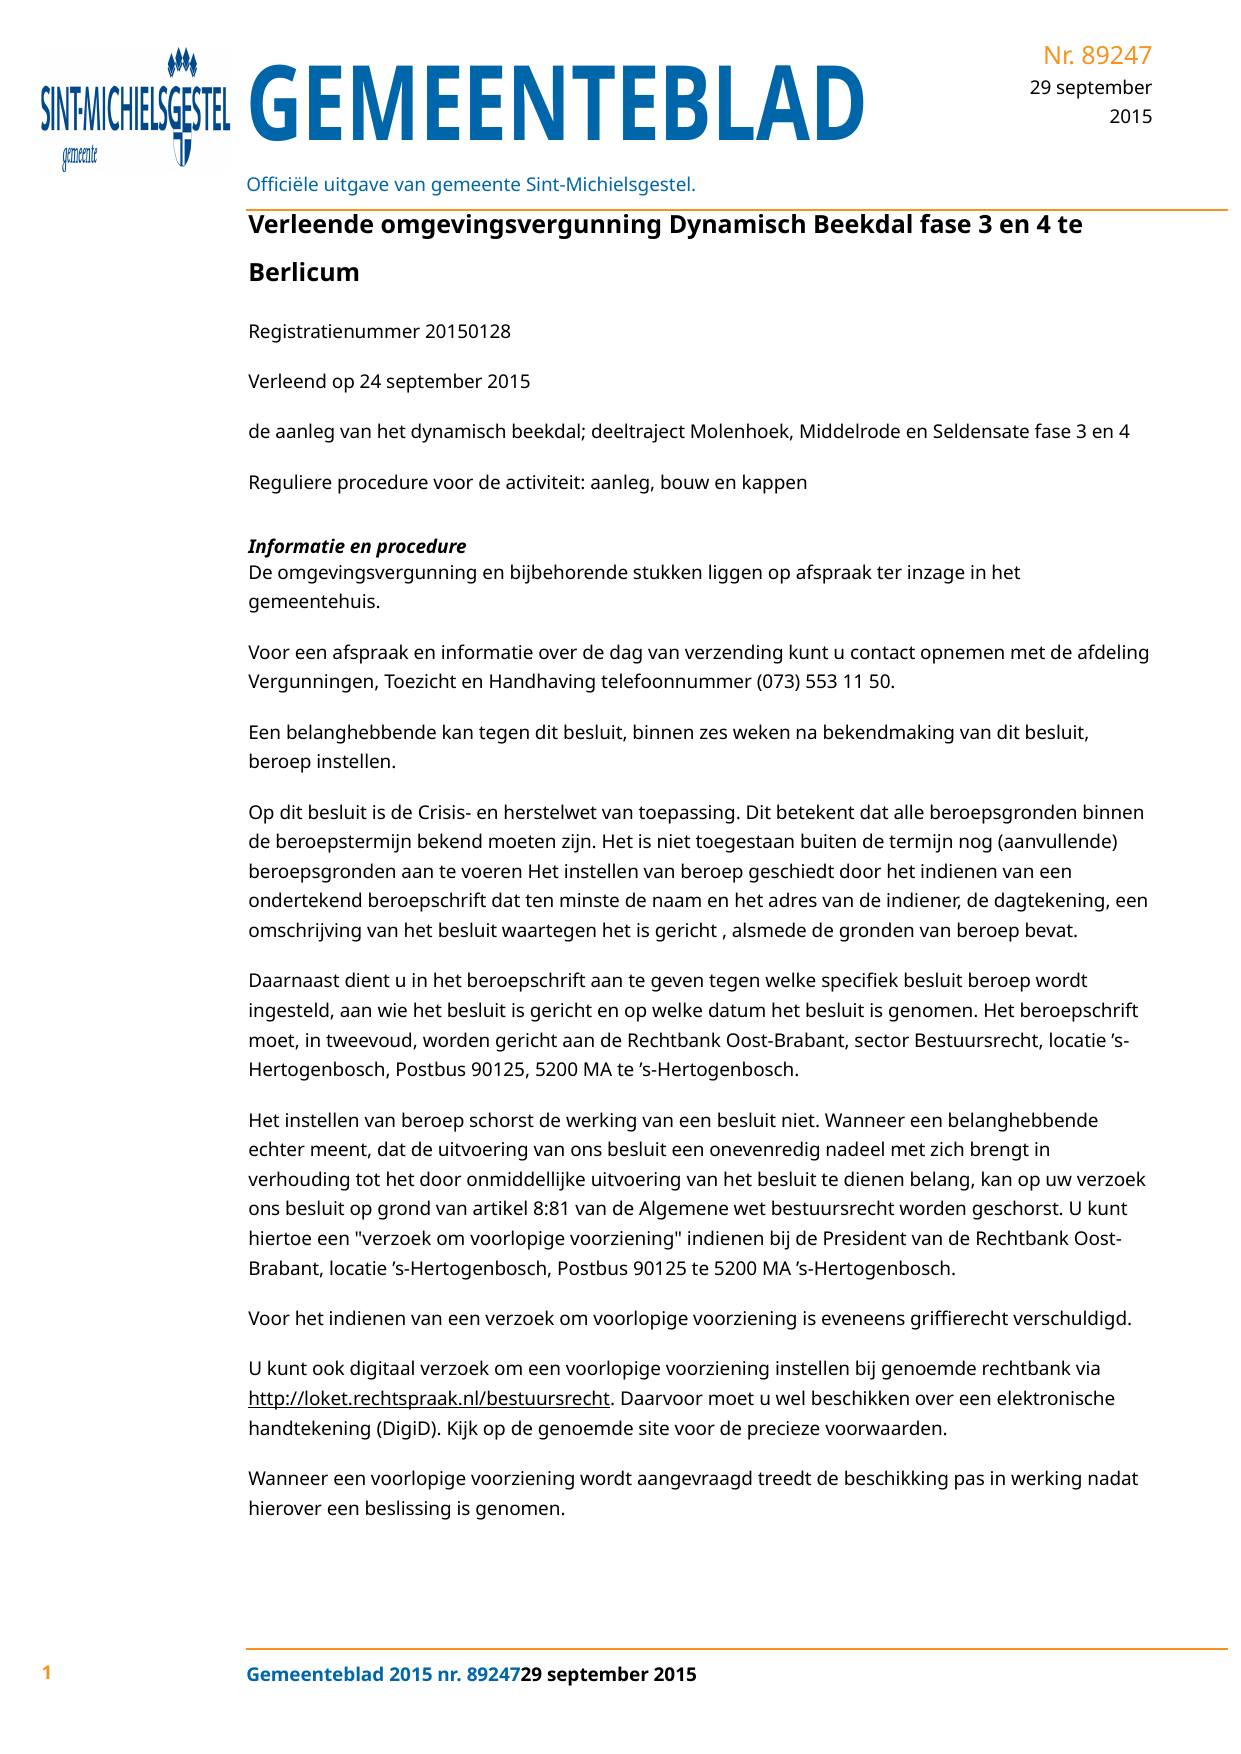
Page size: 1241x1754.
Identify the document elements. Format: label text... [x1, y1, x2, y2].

text Verleende omgevingsvergunning Dynamisch Beekdal fase 3 en 4 te Berlicum [248, 211, 1152, 288]
picture [41, 47, 231, 172]
text U kunt ook digitaal verzoek om een voorlopige voorziening instellen bij genoemde rechtbank via http://loket.rechtspraak.nl/bestuursrecht. Daarvoor moet u wel beschikken over een elektronische handtekening (DigiD). Kijk op de genoemde site voor de precieze voorwaarden. [248, 1356, 1152, 1440]
text Op dit besluit is de Crisis- en herstelwet van toepassing. Dit betekent dat alle beroepsgronden binnen de beroepstermijn bekend moeten zijn. Het is niet toegestaan buiten de termijn nog (aanvullende) beroepsgronden aan te voeren Het instellen van beroep geschiedt door het indienen van een ondertekend beroepschrift dat ten minste de naam en het adres van de indiener, de dagtekening, een omschrijving van het besluit waartegen het is gericht , alsmede de gronden van beroep bevat. [248, 799, 1152, 943]
text Verleend op 24 september 2015 [248, 368, 1152, 394]
text Het instellen van beroep schorst de werking van een besluit niet. Wanneer een belanghebbende echter meent, dat de uitvoering van ons besluit een onevenredig nadeel met zich brengt in verhouding tot het door onmiddellijke uitvoering van het besluit te dienen belang, kan op uw verzoek ons besluit op grond van artikel 8:81 van de Algemene wet bestuursrecht worden geschorst. U kunt hiertoe een "verzoek om voorlopige voorziening" indienen bij de President van de Rechtbank Oost-Brabant, locatie ’s-Hertogenbosch, Postbus 90125 te 5200 MA ’s-Hertogenbosch. [248, 1107, 1152, 1280]
text Informatie en procedure [248, 533, 1152, 559]
text Registratienummer 20150128 [248, 318, 1152, 344]
text Voor het indienen van een verzoek om voorlopige voorziening is eveneens griffierecht verschuldigd. [248, 1305, 1152, 1331]
text Een belanghebbende kan tegen dit besluit, binnen zes weken na bekendmaking van dit besluit, beroep instellen. [248, 719, 1152, 774]
text Daarnaast dient u in het beroepschrift aan te geven tegen welke specifiek besluit beroep wordt ingesteld, aan wie het besluit is gericht en op welke datum het besluit is genomen. Het beroepschrift moet, in tweevoud, worden gericht aan de Rechtbank Oost-Brabant, sector Bestuursrecht, locatie ’s-Hertogenbosch, Postbus 90125, 5200 MA te ’s-Hertogenbosch. [248, 968, 1152, 1082]
text de aanleg van het dynamisch beekdal; deeltraject Molenhoek, Middelrode en Seldensate fase 3 en 4 [248, 419, 1152, 444]
text Voor een afspraak en informatie over de dag van verzending kunt u contact opnemen met de afdeling Vergunningen, Toezicht en Handhaving telefoonnummer (073) 553 11 50. [248, 639, 1152, 694]
text De omgevingsvergunning en bijbehorende stukken liggen op afspraak ter inzage in het gemeentehuis. [248, 559, 1152, 614]
text Reguliere procedure voor de activiteit: aanleg, bouw en kappen [248, 469, 1152, 495]
text Wanneer een voorlopige voorziening wordt aangevraagd treedt de beschikking pas in werking nadat hierover een beslissing is genomen. [248, 1465, 1152, 1520]
